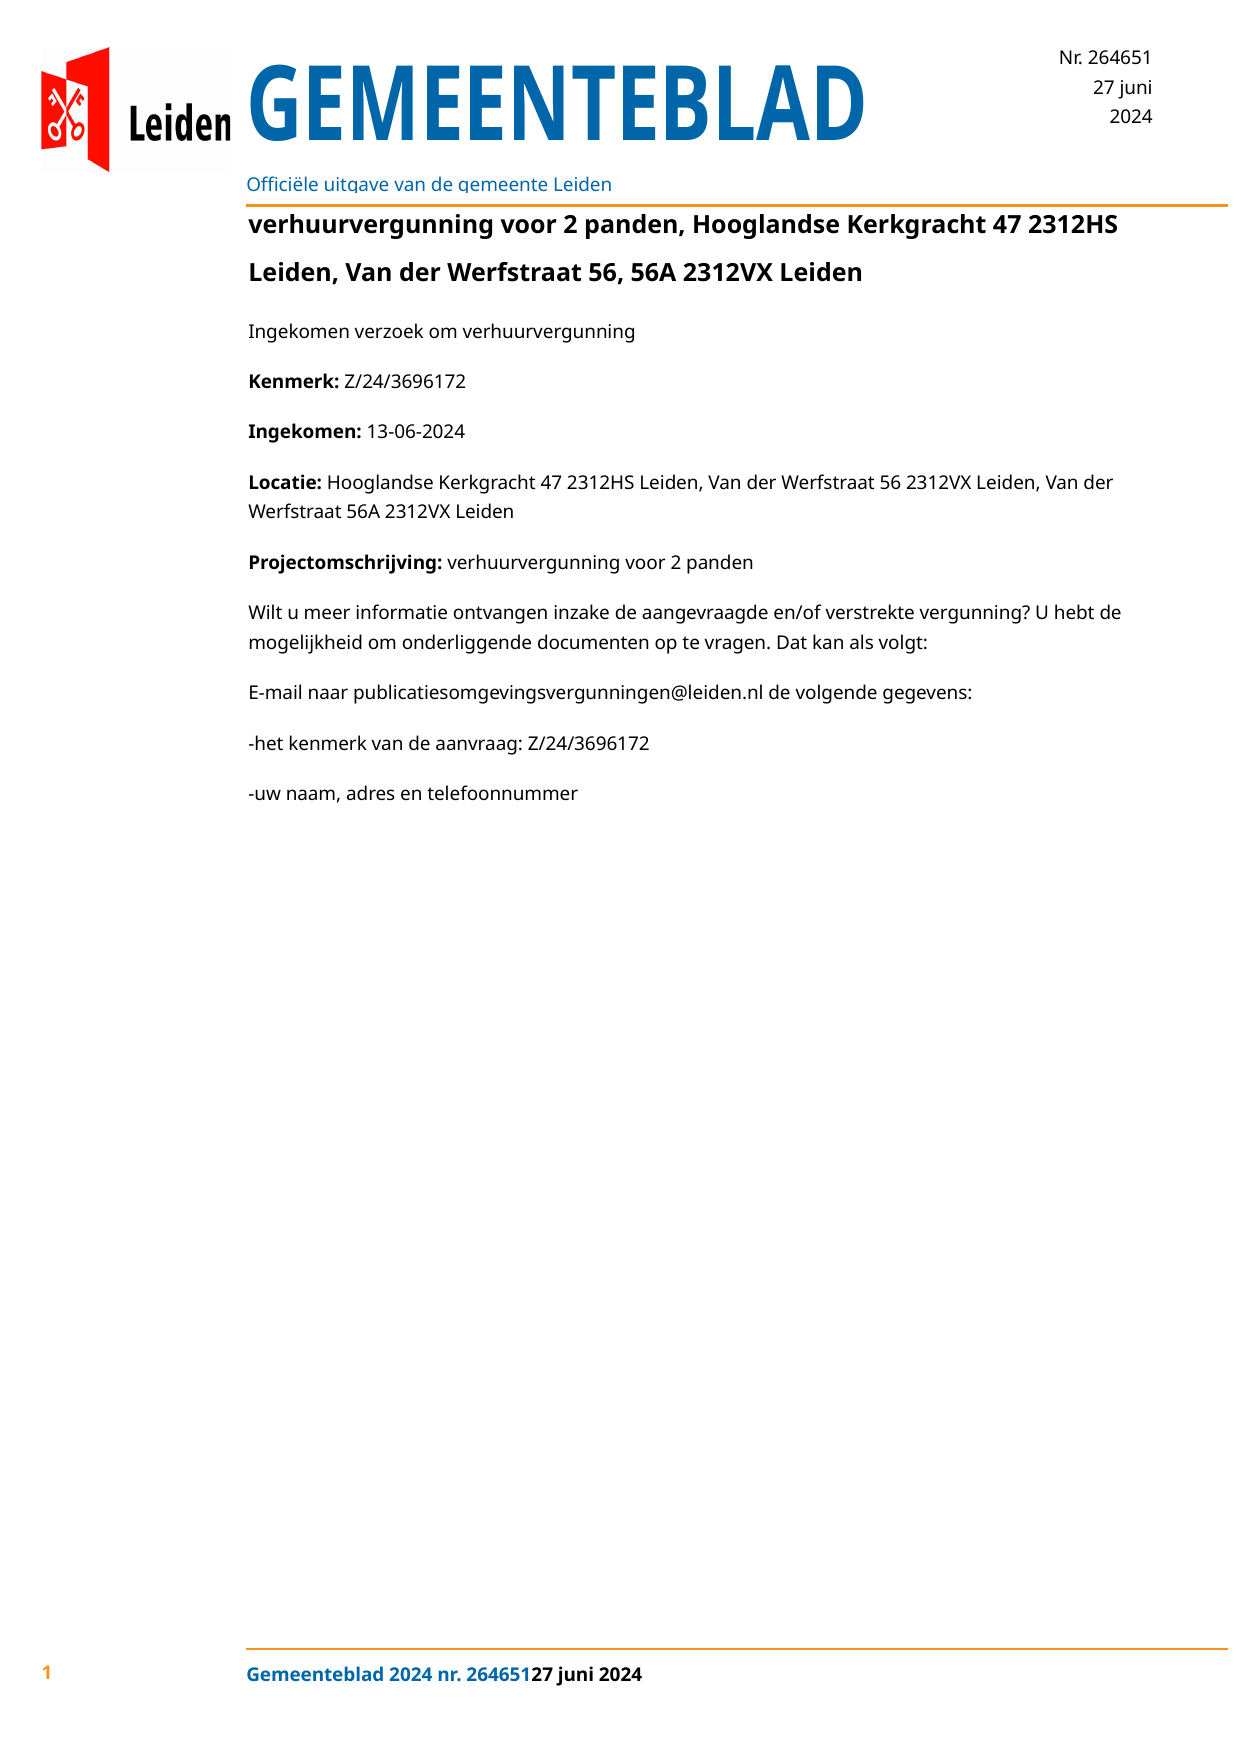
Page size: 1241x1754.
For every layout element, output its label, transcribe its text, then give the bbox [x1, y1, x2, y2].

text Ingekomen verzoek om verhuurvergunning [248, 318, 1152, 344]
text -uw naam, adres en telefoonnummer [248, 780, 1152, 806]
text Kenmerk: Z/24/3696172 [248, 368, 1152, 394]
picture [41, 47, 231, 172]
text verhuurvergunning voor 2 panden, Hooglandse Kerkgracht 47 2312HS Leiden, Van der Werfstraat 56, 56A 2312VX Leiden [248, 207, 1152, 288]
text Ingekomen: 13-06-2024 [248, 419, 1152, 444]
text Wilt u meer informatie ontvangen inzake de aangevraagde en/of verstrekte vergunning? U hebt de mogelijkheid om onderliggende documenten op te vragen. Dat kan als volgt: [248, 599, 1152, 655]
text Projectomschrijving: verhuurvergunning voor 2 panden [248, 549, 1152, 575]
text -het kenmerk van de aanvraag: Z/24/3696172 [248, 730, 1152, 756]
text E-mail naar publicatiesomgevingsvergunningen@leiden.nl de volgende gegevens: [248, 679, 1152, 705]
text Locatie: Hooglandse Kerkgracht 47 2312HS Leiden, Van der Werfstraat 56 2312VX Leiden, Van der Werfstraat 56A 2312VX Leiden [248, 469, 1152, 524]
